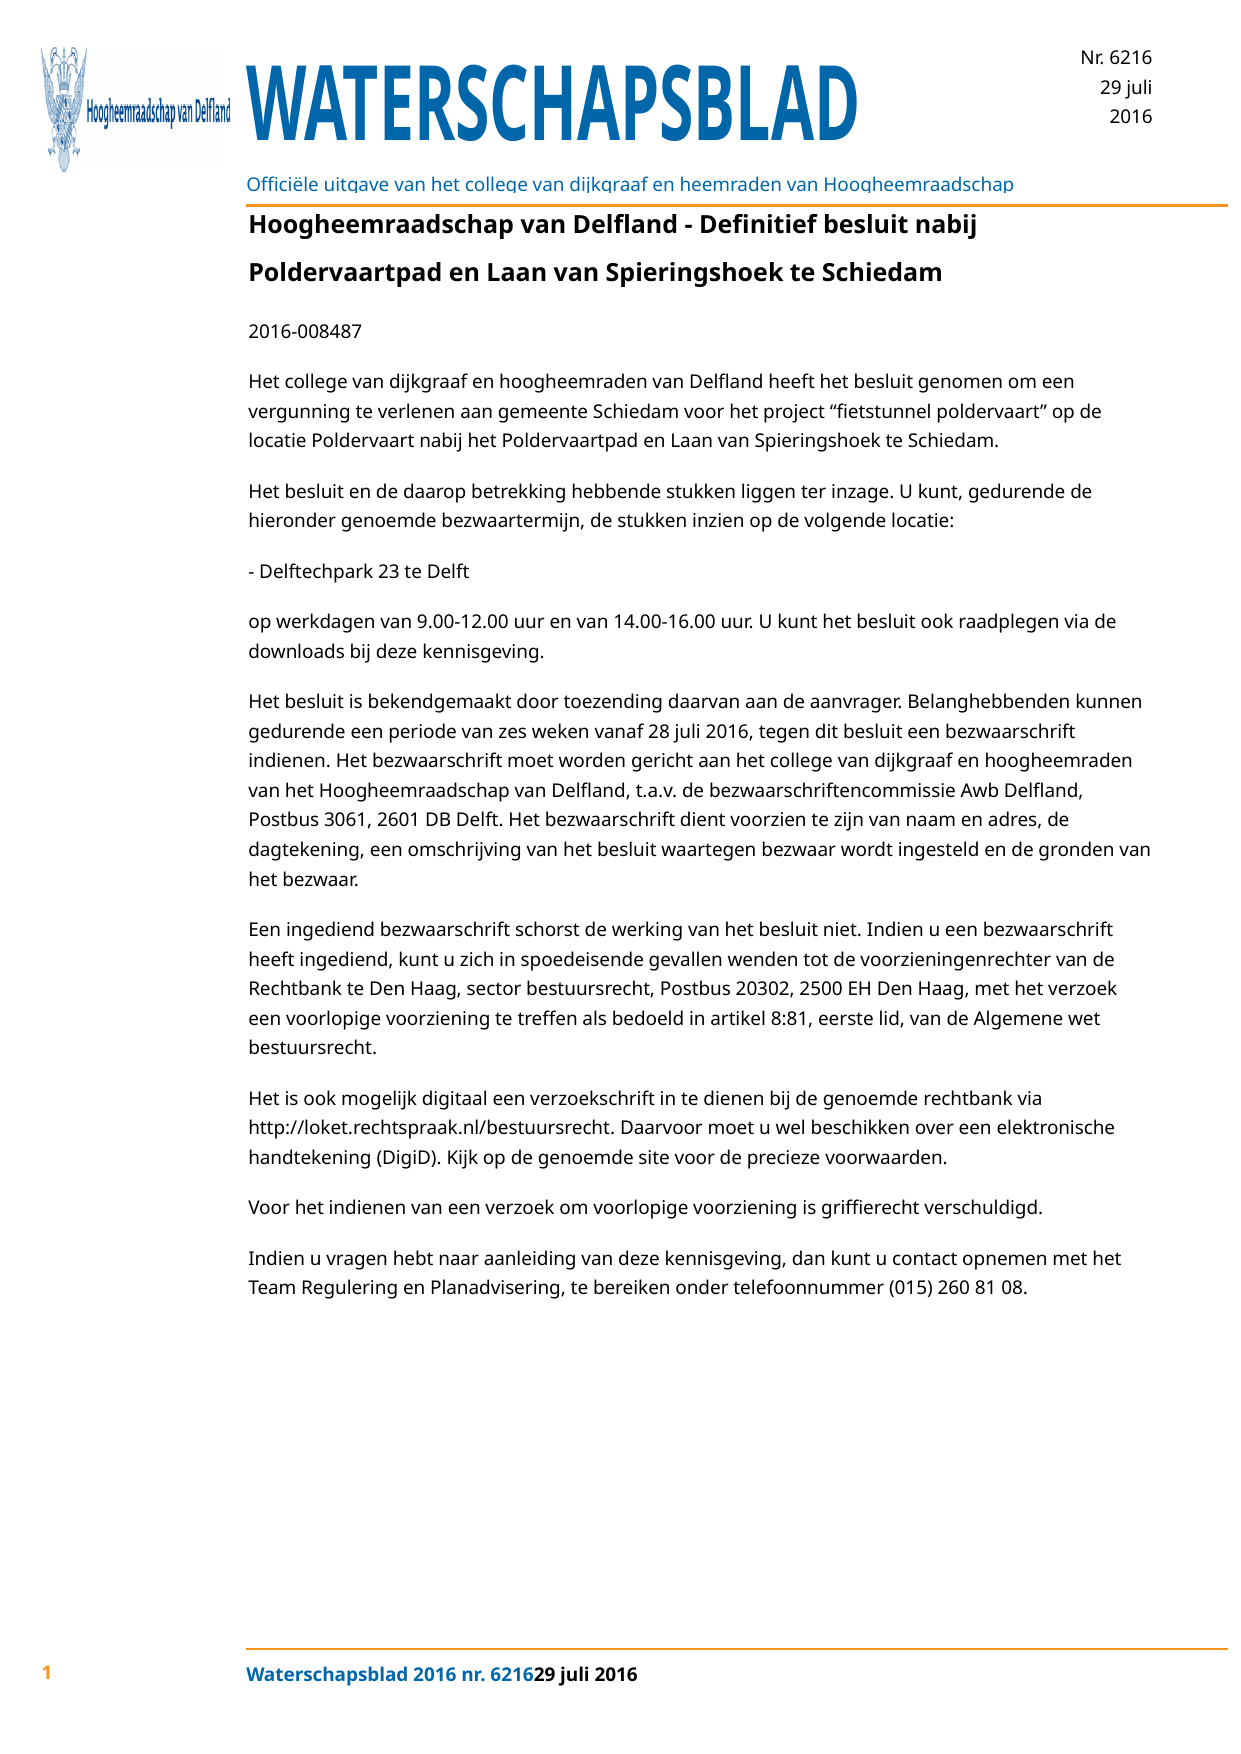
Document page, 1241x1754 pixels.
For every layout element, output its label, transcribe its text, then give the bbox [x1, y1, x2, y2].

text op werkdagen van 9.00-12.00 uur en van 14.00-16.00 uur. U kunt het besluit ook raadplegen via de downloads bij deze kennisgeving. [248, 608, 1152, 664]
text Het besluit en de daarop betrekking hebbende stukken liggen ter inzage. U kunt, gedurende de hieronder genoemde bezwaartermijn, de stukken inzien op de volgende locatie: [248, 478, 1152, 533]
text Het is ook mogelijk digitaal een verzoekschrift in te dienen bij de genoemde rechtbank via http://loket.rechtspraak.nl/bestuursrecht. Daarvoor moet u wel beschikken over een elektronische handtekening (DigiD). Kijk op de genoemde site voor de precieze voorwaarden. [248, 1085, 1152, 1170]
picture [41, 47, 231, 172]
text Indien u vragen hebt naar aanleiding van deze kennisgeving, dan kunt u contact opnemen met het Team Regulering en Planadvisering, te bereiken onder telefoonnummer (015) 260 81 08. [248, 1245, 1152, 1300]
text Een ingediend bezwaarschrift schorst de werking van het besluit niet. Indien u een bezwaarschrift heeft ingediend, kunt u zich in spoedeisende gevallen wenden tot de voorzieningenrechter van de Rechtbank te Den Haag, sector bestuursrecht, Postbus 20302, 2500 EH Den Haag, met het verzoek een voorlopige voorziening te treffen als bedoeld in artikel 8:81, eerste lid, van de Algemene wet bestuursrecht. [248, 916, 1152, 1060]
text Hoogheemraadschap van Delfland - Definitief besluit nabij Poldervaartpad en Laan van Spieringshoek te Schiedam [248, 207, 1152, 288]
text Het college van dijkgraaf en hoogheemraden van Delfland heeft het besluit genomen om een vergunning te verlenen aan gemeente Schiedam voor het project “fietstunnel poldervaart” op de locatie Poldervaart nabij het Poldervaartpad en Laan van Spieringshoek te Schiedam. [248, 368, 1152, 453]
text Het besluit is bekendgemaakt door toezending daarvan aan de aanvrager. Belanghebbenden kunnen gedurende een periode van zes weken vanaf 28 juli 2016, tegen dit besluit een bezwaarschrift indienen. Het bezwaarschrift moet worden gericht aan het college van dijkgraaf en hoogheemraden van het Hoogheemraadschap van Delfland, t.a.v. de bezwaarschriftencommissie Awb Delfland, Postbus 3061, 2601 DB Delft. Het bezwaarschrift dient voorzien te zijn van naam en adres, de dagtekening, een omschrijving van het besluit waartegen bezwaar wordt ingesteld en de gronden van het bezwaar. [248, 688, 1152, 892]
text 2016-008487 [248, 318, 1152, 344]
text Voor het indienen van een verzoek om voorlopige voorziening is griffierecht verschuldigd. [248, 1194, 1152, 1220]
text - Delftechpark 23 te Delft [248, 558, 1152, 584]
